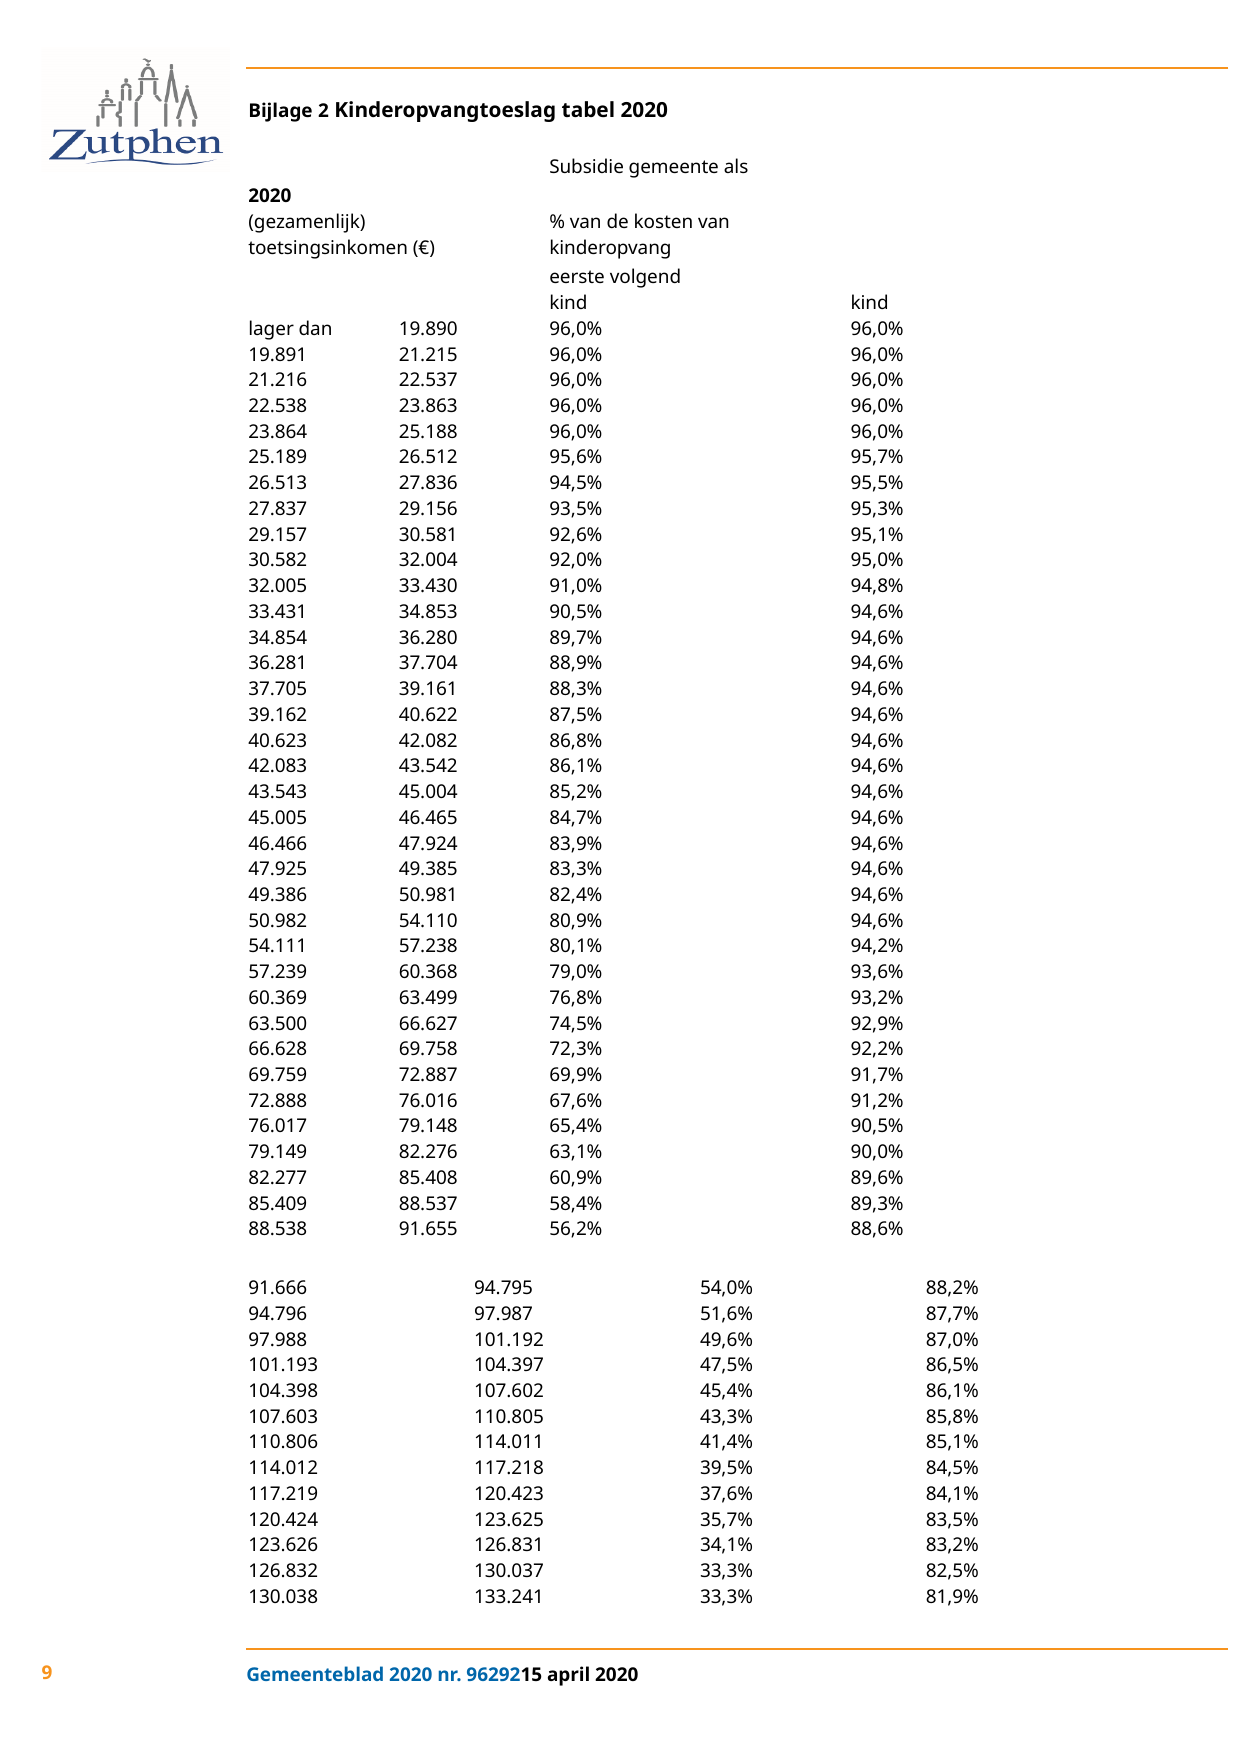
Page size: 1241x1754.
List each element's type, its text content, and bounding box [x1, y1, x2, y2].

table_cell 57.238 [399, 933, 549, 958]
table_header Subsidie gemeente als [549, 153, 1152, 208]
table_cell 117.219 [248, 1480, 474, 1506]
table_cell 96,0% [850, 418, 1152, 444]
table_cell 41,4% [700, 1429, 926, 1454]
table_header 91.666 [248, 1274, 474, 1300]
table_cell lager dan [248, 315, 398, 341]
table_cell 86,1% [926, 1377, 1152, 1403]
table_cell 80,1% [549, 933, 850, 958]
table_cell 126.832 [248, 1557, 474, 1583]
table_cell 130.038 [248, 1583, 474, 1609]
table_cell 95,1% [850, 521, 1152, 547]
table_cell 90,0% [850, 1139, 1152, 1164]
table_cell 66.628 [248, 1036, 398, 1061]
table_cell 123.625 [474, 1506, 700, 1532]
table_cell 43,3% [700, 1403, 926, 1429]
table_cell 74,5% [549, 1010, 850, 1036]
table_cell 27.837 [248, 495, 398, 521]
table_cell 42.083 [248, 753, 398, 778]
table_cell 26.513 [248, 470, 398, 495]
table_cell 33,3% [700, 1557, 926, 1583]
table_cell 94,6% [850, 907, 1152, 933]
table_cell 76.017 [248, 1113, 398, 1138]
table_cell 32.004 [399, 547, 549, 572]
table_cell 45.004 [399, 778, 549, 804]
table_cell 88,6% [850, 1216, 1152, 1241]
table_cell kind [850, 289, 1152, 315]
table_cell 89,6% [850, 1164, 1152, 1190]
table_cell 86,1% [549, 753, 850, 778]
table_header 94.795 [474, 1274, 700, 1300]
table_cell 93,6% [850, 958, 1152, 984]
table_cell 88,3% [549, 675, 850, 701]
table_cell 26.512 [399, 444, 549, 469]
table_cell 94,6% [850, 881, 1152, 907]
table_cell 120.423 [474, 1480, 700, 1506]
table_cell 47.925 [248, 855, 398, 881]
table_cell [399, 289, 549, 315]
table_cell 96,0% [549, 418, 850, 444]
table_cell 114.011 [474, 1429, 700, 1454]
table_cell 63.500 [248, 1010, 398, 1036]
table_cell 40.623 [248, 727, 398, 752]
table_cell 133.241 [474, 1583, 700, 1609]
table_cell 79,0% [549, 958, 850, 984]
table_cell 94,6% [850, 675, 1152, 701]
table_cell 85,1% [926, 1429, 1152, 1454]
table_cell 84,7% [549, 804, 850, 830]
table_cell 34.854 [248, 624, 398, 649]
table_cell 94,6% [850, 753, 1152, 778]
table_cell 22.538 [248, 392, 398, 418]
table_cell 23.864 [248, 418, 398, 444]
table_cell 45.005 [248, 804, 398, 830]
table_cell 36.280 [399, 624, 549, 649]
table_cell 123.626 [248, 1532, 474, 1557]
table_cell 93,5% [549, 495, 850, 521]
table_cell 33,3% [700, 1583, 926, 1609]
table_cell 80,9% [549, 907, 850, 933]
table_cell 21.215 [399, 341, 549, 367]
table_cell 72,3% [549, 1036, 850, 1061]
table_cell 86,8% [549, 727, 850, 752]
table_cell 50.981 [399, 881, 549, 907]
table_cell 76,8% [549, 984, 850, 1010]
table_cell 130.037 [474, 1557, 700, 1583]
table_cell 83,2% [926, 1532, 1152, 1557]
table_cell 69.759 [248, 1061, 398, 1087]
table_cell 23.863 [399, 392, 549, 418]
table_cell 94,6% [850, 650, 1152, 675]
table_cell 79.148 [399, 1113, 549, 1138]
table_cell 76.016 [399, 1087, 549, 1113]
table_cell 72.888 [248, 1087, 398, 1113]
table_cell 90,5% [549, 598, 850, 624]
text Bijlage 2 Kinderopvangtoeslag tabel 2020 [248, 95, 1152, 123]
table_cell 22.537 [399, 367, 549, 392]
table_cell 25.188 [399, 418, 549, 444]
table_cell 19.890 [399, 315, 549, 341]
table_cell 94,6% [850, 855, 1152, 881]
table_cell 96,0% [850, 341, 1152, 367]
table_cell 49,6% [700, 1326, 926, 1351]
table_cell 94,6% [850, 701, 1152, 727]
table_cell 37,6% [700, 1480, 926, 1506]
table_cell 97.987 [474, 1300, 700, 1326]
table_cell 95,5% [850, 470, 1152, 495]
table_cell 92,9% [850, 1010, 1152, 1036]
table_cell 50.982 [248, 907, 398, 933]
table_cell 56,2% [549, 1216, 850, 1241]
table_cell 58,4% [549, 1190, 850, 1216]
table_cell 29.156 [399, 495, 549, 521]
table_cell toetsingsinkomen (€) [248, 234, 549, 289]
table_cell 57.239 [248, 958, 398, 984]
table_cell 60,9% [549, 1164, 850, 1190]
table_cell 88.537 [399, 1190, 549, 1216]
table_cell 60.369 [248, 984, 398, 1010]
table_cell 96,0% [850, 392, 1152, 418]
table_cell 95,7% [850, 444, 1152, 469]
table_cell 54.110 [399, 907, 549, 933]
table_cell 39,5% [700, 1454, 926, 1480]
table_cell 88.538 [248, 1216, 398, 1241]
table_cell 85.408 [399, 1164, 549, 1190]
table_cell 96,0% [850, 315, 1152, 341]
table_cell [248, 289, 398, 315]
table_cell 67,6% [549, 1087, 850, 1113]
table_cell 126.831 [474, 1532, 700, 1557]
table_cell 82.277 [248, 1164, 398, 1190]
table_cell 94,6% [850, 624, 1152, 649]
table_header 88,2% [926, 1274, 1152, 1300]
table_cell 82.276 [399, 1139, 549, 1164]
table_cell 84,1% [926, 1480, 1152, 1506]
table_cell 82,4% [549, 881, 850, 907]
table_cell 94.796 [248, 1300, 474, 1326]
table_header 2020 [248, 153, 549, 208]
table_cell 66.627 [399, 1010, 549, 1036]
table_cell 43.543 [248, 778, 398, 804]
table_cell 85,2% [549, 778, 850, 804]
table_cell 94,8% [850, 573, 1152, 598]
table_cell 39.161 [399, 675, 549, 701]
table_cell 34,1% [700, 1532, 926, 1557]
table_cell 19.891 [248, 341, 398, 367]
table_cell 110.805 [474, 1403, 700, 1429]
table_cell 42.082 [399, 727, 549, 752]
table_cell 94,6% [850, 598, 1152, 624]
table_cell 93,2% [850, 984, 1152, 1010]
table_cell 101.193 [248, 1351, 474, 1377]
table_cell 25.189 [248, 444, 398, 469]
table_cell 91,2% [850, 1087, 1152, 1113]
table_cell 49.386 [248, 881, 398, 907]
table_cell % van de kosten van [549, 208, 1152, 234]
table_cell kinderopvang eerste volgend [549, 234, 1152, 289]
table_cell 92,6% [549, 521, 850, 547]
table_cell 39.162 [248, 701, 398, 727]
table_cell 94,6% [850, 804, 1152, 830]
table_cell 35,7% [700, 1506, 926, 1532]
picture [41, 47, 231, 172]
table_cell 46.466 [248, 830, 398, 855]
table_cell 87,5% [549, 701, 850, 727]
table_cell 63,1% [549, 1139, 850, 1164]
table_cell 81,9% [926, 1583, 1152, 1609]
table_cell 82,5% [926, 1557, 1152, 1583]
table_cell 107.602 [474, 1377, 700, 1403]
table_cell (gezamenlijk) [248, 208, 549, 234]
table_cell 30.581 [399, 521, 549, 547]
table_cell 104.398 [248, 1377, 474, 1403]
table_cell 89,3% [850, 1190, 1152, 1216]
table_cell 96,0% [549, 392, 850, 418]
table_cell 45,4% [700, 1377, 926, 1403]
table_cell 85.409 [248, 1190, 398, 1216]
table_cell 83,5% [926, 1506, 1152, 1532]
table_cell 36.281 [248, 650, 398, 675]
table_cell 120.424 [248, 1506, 474, 1532]
table_cell 96,0% [549, 341, 850, 367]
table_cell 21.216 [248, 367, 398, 392]
table_cell 107.603 [248, 1403, 474, 1429]
table_cell 84,5% [926, 1454, 1152, 1480]
table_cell 114.012 [248, 1454, 474, 1480]
table_cell 94,6% [850, 727, 1152, 752]
table_cell 72.887 [399, 1061, 549, 1087]
table_cell 101.192 [474, 1326, 700, 1351]
table_cell 49.385 [399, 855, 549, 881]
table_cell 87,7% [926, 1300, 1152, 1326]
table_cell 69,9% [549, 1061, 850, 1087]
table_cell 92,2% [850, 1036, 1152, 1061]
table_header 54,0% [700, 1274, 926, 1300]
table_cell 94,6% [850, 830, 1152, 855]
table_cell 47,5% [700, 1351, 926, 1377]
table_cell 65,4% [549, 1113, 850, 1138]
table_cell 34.853 [399, 598, 549, 624]
table_cell 46.465 [399, 804, 549, 830]
table_cell 60.368 [399, 958, 549, 984]
table_cell 90,5% [850, 1113, 1152, 1138]
table_cell 27.836 [399, 470, 549, 495]
table_cell 95,6% [549, 444, 850, 469]
table_cell 87,0% [926, 1326, 1152, 1351]
table_cell 83,9% [549, 830, 850, 855]
table_cell 83,3% [549, 855, 850, 881]
table_cell 85,8% [926, 1403, 1152, 1429]
table_cell 89,7% [549, 624, 850, 649]
table_cell 94,6% [850, 778, 1152, 804]
table_cell 88,9% [549, 650, 850, 675]
table_cell 43.542 [399, 753, 549, 778]
table_cell 96,0% [549, 367, 850, 392]
table_cell 40.622 [399, 701, 549, 727]
table_cell 104.397 [474, 1351, 700, 1377]
table_cell 37.705 [248, 675, 398, 701]
table_cell 95,3% [850, 495, 1152, 521]
table_cell 94,2% [850, 933, 1152, 958]
table_cell 95,0% [850, 547, 1152, 572]
table_cell 117.218 [474, 1454, 700, 1480]
table_cell 79.149 [248, 1139, 398, 1164]
table_cell 94,5% [549, 470, 850, 495]
table_cell 54.111 [248, 933, 398, 958]
table_cell 63.499 [399, 984, 549, 1010]
table_cell 96,0% [850, 367, 1152, 392]
table_cell kind [549, 289, 850, 315]
table_cell 29.157 [248, 521, 398, 547]
table_cell 30.582 [248, 547, 398, 572]
table_cell 32.005 [248, 573, 398, 598]
table_cell 91,0% [549, 573, 850, 598]
table_cell 91,7% [850, 1061, 1152, 1087]
table_cell 69.758 [399, 1036, 549, 1061]
table_cell 47.924 [399, 830, 549, 855]
table_cell 33.431 [248, 598, 398, 624]
table_cell 37.704 [399, 650, 549, 675]
table_cell 33.430 [399, 573, 549, 598]
table_cell 51,6% [700, 1300, 926, 1326]
table_cell 110.806 [248, 1429, 474, 1454]
table_cell 92,0% [549, 547, 850, 572]
table_cell 91.655 [399, 1216, 549, 1241]
table_cell 86,5% [926, 1351, 1152, 1377]
table_cell 96,0% [549, 315, 850, 341]
table_cell 97.988 [248, 1326, 474, 1351]
